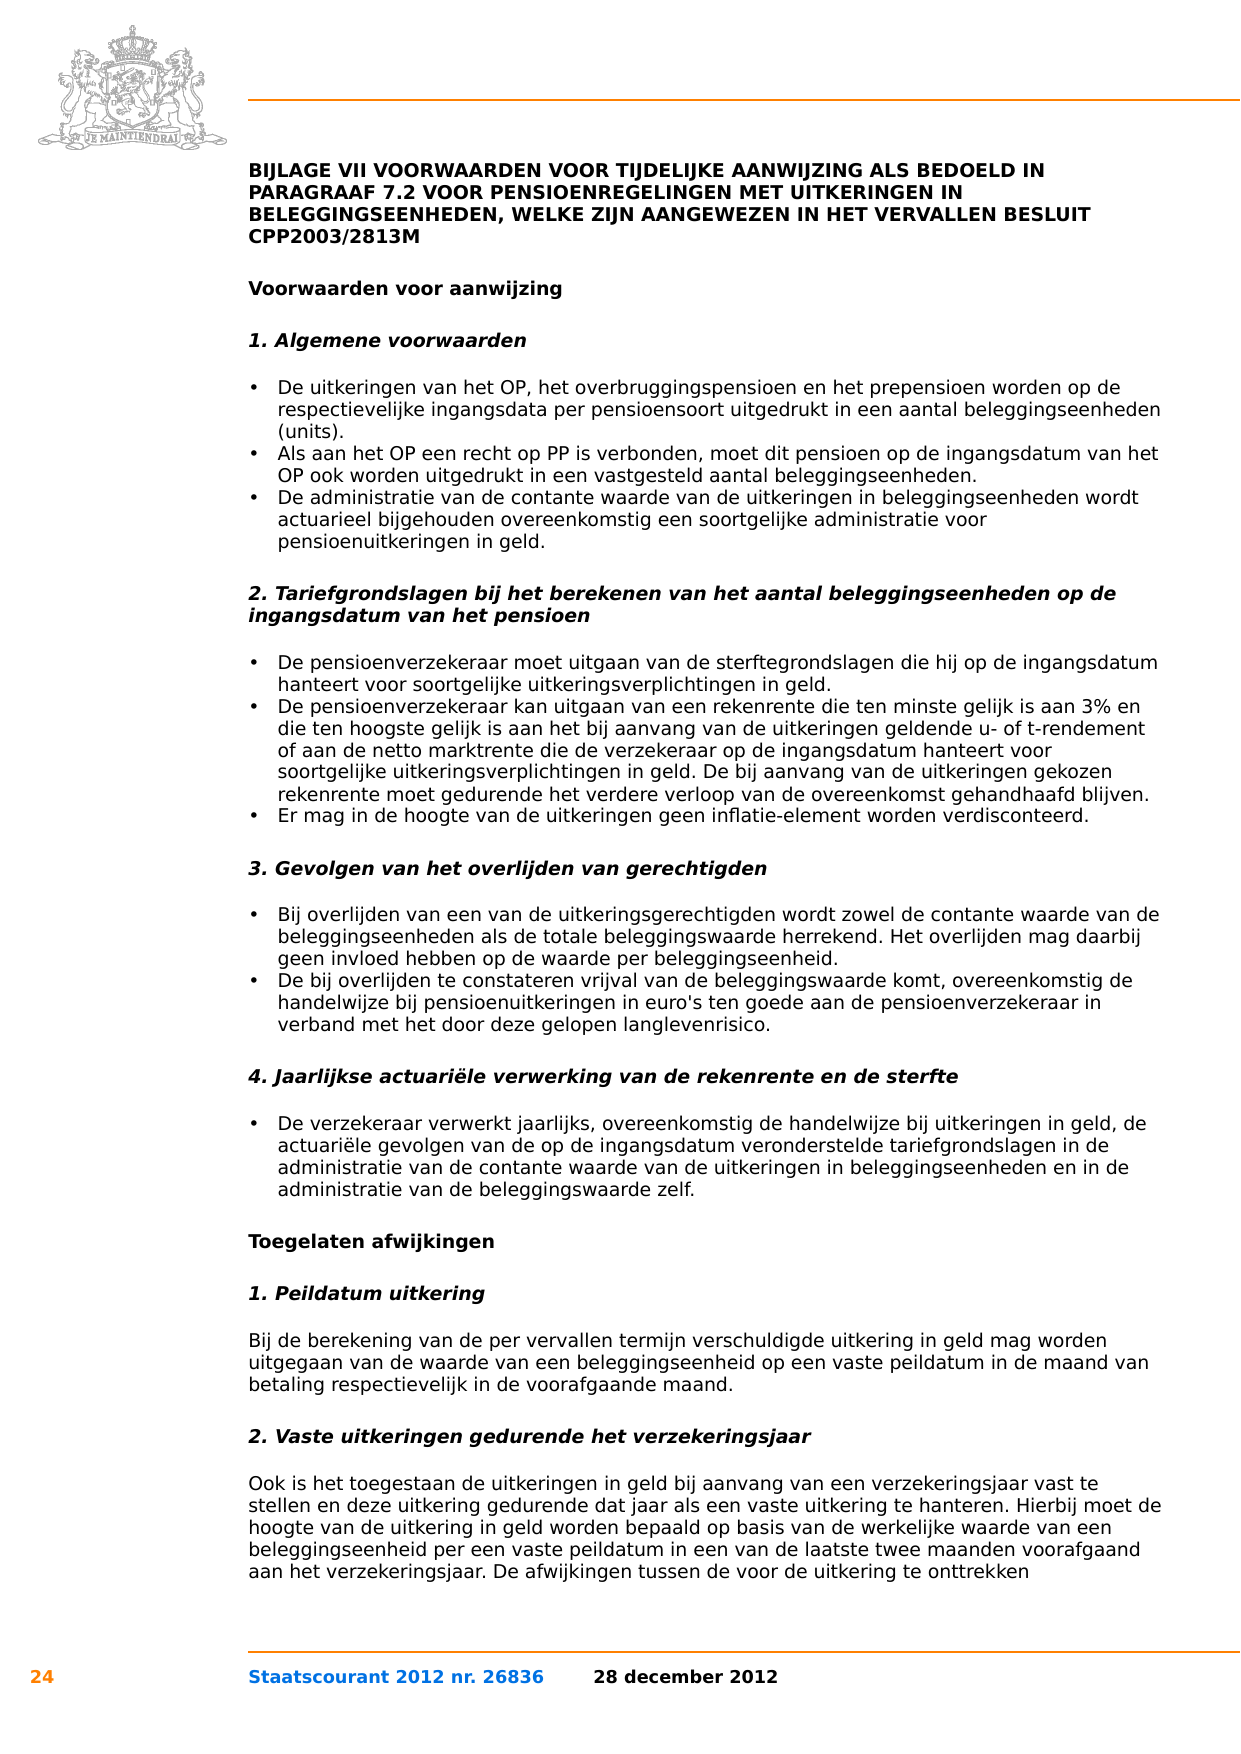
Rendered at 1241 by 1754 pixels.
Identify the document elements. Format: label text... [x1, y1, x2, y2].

text • De uitkeringen van het OP, het overbruggingspensioen en het prepensioen worden op de respectievelijke ingangsdata per pensioensoort uitgedrukt in een aantal beleggingseenheden (units). [248, 377, 1163, 443]
text • De verzekeraar verwerkt jaarlijks, overeenkomstig de handelwijze bij uitkeringen in geld, de actuariële gevolgen van de op de ingangsdatum veronderstelde tariefgrondslagen in de administratie van de contante waarde van de uitkeringen in beleggingseenheden en in de administratie van de beleggingswaarde zelf. [248, 1113, 1163, 1201]
text • De administratie van de contante waarde van de uitkeringen in beleggingseenheden wordt actuarieel bijgehouden overeenkomstig een soortgelijke administratie voor pensioenuitkeringen in geld. [248, 487, 1163, 553]
text Bij de berekening van de per vervallen termijn verschuldigde uitkering in geld mag worden uitgegaan van de waarde van een beleggingseenheid op een vaste peildatum in de maand van betaling respectievelijk in de voorafgaande maand. [248, 1330, 1163, 1396]
subtitle 1. Peildatum uitkering [248, 1283, 1163, 1305]
subtitle Voorwaarden voor aanwijzing [248, 278, 1163, 300]
subtitle Toegelaten afwijkingen [248, 1231, 1163, 1253]
picture [38, 25, 227, 150]
text • Bij overlijden van een van de uitkeringsgerechtigden wordt zowel de contante waarde van de beleggingseenheden als de totale beleggingswaarde herrekend. Het overlijden mag daarbij geen invloed hebben op de waarde per beleggingseenheid. [248, 904, 1163, 970]
subtitle 3. Gevolgen van het overlijden van gerechtigden [248, 857, 1163, 879]
subtitle 2. Vaste uitkeringen gedurende het verzekeringsjaar [248, 1426, 1163, 1448]
text Ook is het toegestaan de uitkeringen in geld bij aanvang van een verzekeringsjaar vast te stellen en deze uitkering gedurende dat jaar als een vaste uitkering te hanteren. Hierbij moet de hoogte van de uitkering in geld worden bepaald op basis van de werkelijke waarde van een beleggingseenheid per een vaste peildatum in een van de laatste twee maanden voorafgaand aan het verzekeringsjaar. De afwijkingen tussen de voor de uitkering te onttrekken [248, 1473, 1163, 1583]
text • De bij overlijden te constateren vrijval van de beleggingswaarde komt, overeenkomstig de handelwijze bij pensioenuitkeringen in euro's ten goede aan de pensioenverzekeraar in verband met het door deze gelopen langlevenrisico. [248, 970, 1163, 1036]
subtitle BIJLAGE VII VOORWAARDEN VOOR TIJDELIJKE AANWIJZING ALS BEDOELD IN PARAGRAAF 7.2 VOOR PENSIOENREGELINGEN MET UITKERINGEN IN BELEGGINGSEENHEDEN, WELKE ZIJN AANGEWEZEN IN HET VERVALLEN BESLUIT CPP2003/2813M [248, 160, 1163, 248]
text • Er mag in de hoogte van de uitkeringen geen inflatie-element worden verdisconteerd. [248, 805, 1163, 827]
text • De pensioenverzekeraar moet uitgaan van de sterftegrondslagen die hij op de ingangsdatum hanteert voor soortgelijke uitkeringsverplichtingen in geld. [248, 652, 1163, 696]
text • De pensioenverzekeraar kan uitgaan van een rekenrente die ten minste gelijk is aan 3% en die ten hoogste gelijk is aan het bij aanvang van de uitkeringen geldende u- of t-rendement of aan de netto marktrente die de verzekeraar op de ingangsdatum hanteert voor soortgelijke uitkeringsverplichtingen in geld. De bij aanvang van de uitkeringen gekozen rekenrente moet gedurende het verdere verloop van de overeenkomst gehandhaafd blijven. [248, 696, 1163, 805]
text • Als aan het OP een recht op PP is verbonden, moet dit pensioen op de ingangsdatum van het OP ook worden uitgedrukt in een vastgesteld aantal beleggingseenheden. [248, 443, 1163, 487]
subtitle 4. Jaarlijkse actuariële verwerking van de rekenrente en de sterfte [248, 1066, 1163, 1088]
subtitle 2. Tariefgrondslagen bij het berekenen van het aantal beleggingseenheden op de ingangsdatum van het pensioen [248, 583, 1163, 627]
subtitle 1. Algemene voorwaarden [248, 330, 1163, 352]
